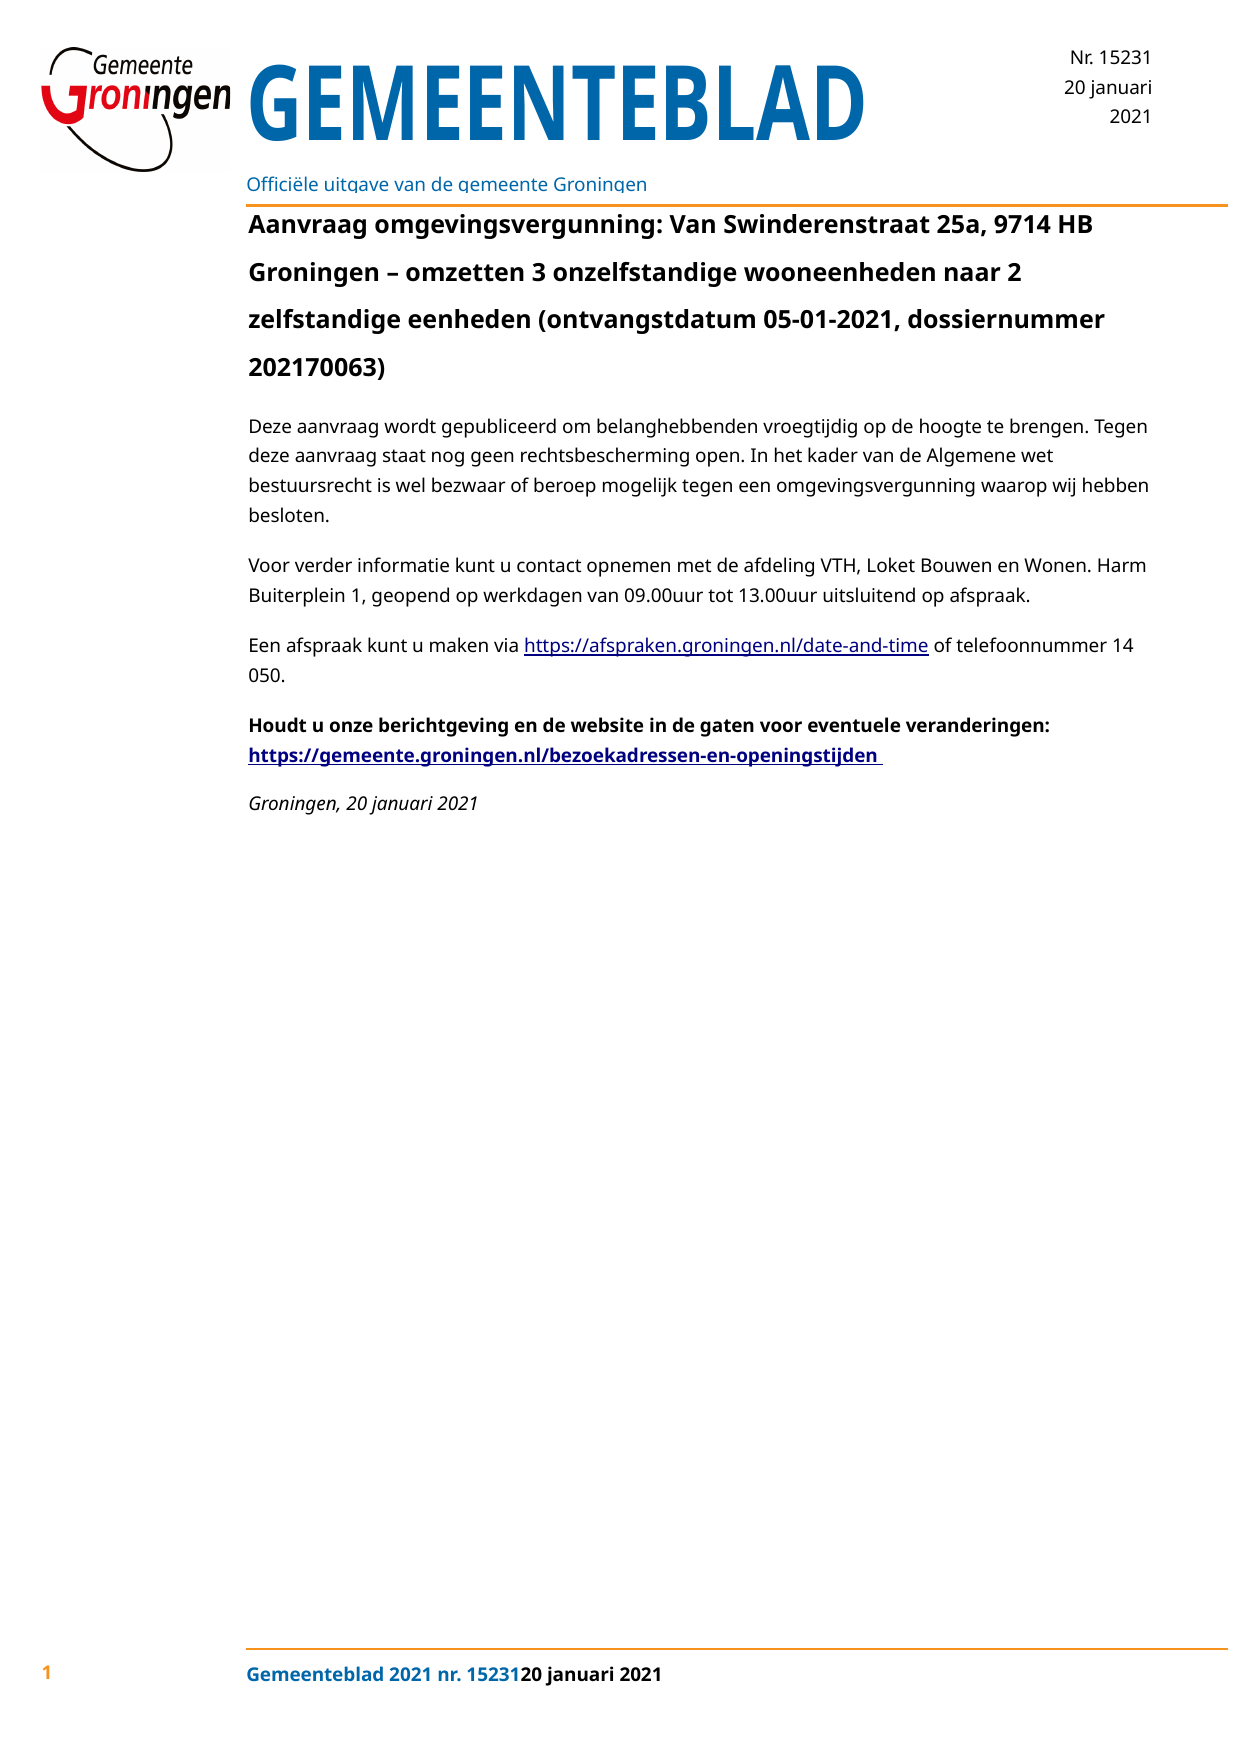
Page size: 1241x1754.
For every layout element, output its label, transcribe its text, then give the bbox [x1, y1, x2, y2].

text Houdt u onze berichtgeving en de website in de gaten voor eventuele veranderingen: https://gemeente.groningen.nl/bezoekadressen-en-openingstijden [248, 712, 1152, 768]
text Groningen, 20 januari 2021 [248, 790, 1152, 815]
text Deze aanvraag wordt gepubliceerd om belanghebbenden vroegtijdig op de hoogte te brengen. Tegen deze aanvraag staat nog geen rechtsbescherming open. In het kader van de Algemene wet bestuursrecht is wel bezwaar of beroep mogelijk tegen een omgevingsvergunning waarop wij hebben besloten. [248, 413, 1152, 528]
text Voor verder informatie kunt u contact opnemen met de afdeling VTH, Loket Bouwen en Wonen. Harm Buiterplein 1, geopend op werkdagen van 09.00uur tot 13.00uur uitsluitend op afspraak. [248, 552, 1152, 608]
picture [41, 47, 231, 172]
text Een afspraak kunt u maken via https://afspraken.groningen.nl/date-and-time of telefoonnummer 14 050. [248, 632, 1152, 688]
text Aanvraag omgevingsvergunning: Van Swinderenstraat 25a, 9714 HB Groningen – omzetten 3 onzelfstandige wooneenheden naar 2 zelfstandige eenheden (ontvangstdatum 05-01-2021, dossiernummer 202170063) [248, 207, 1152, 384]
